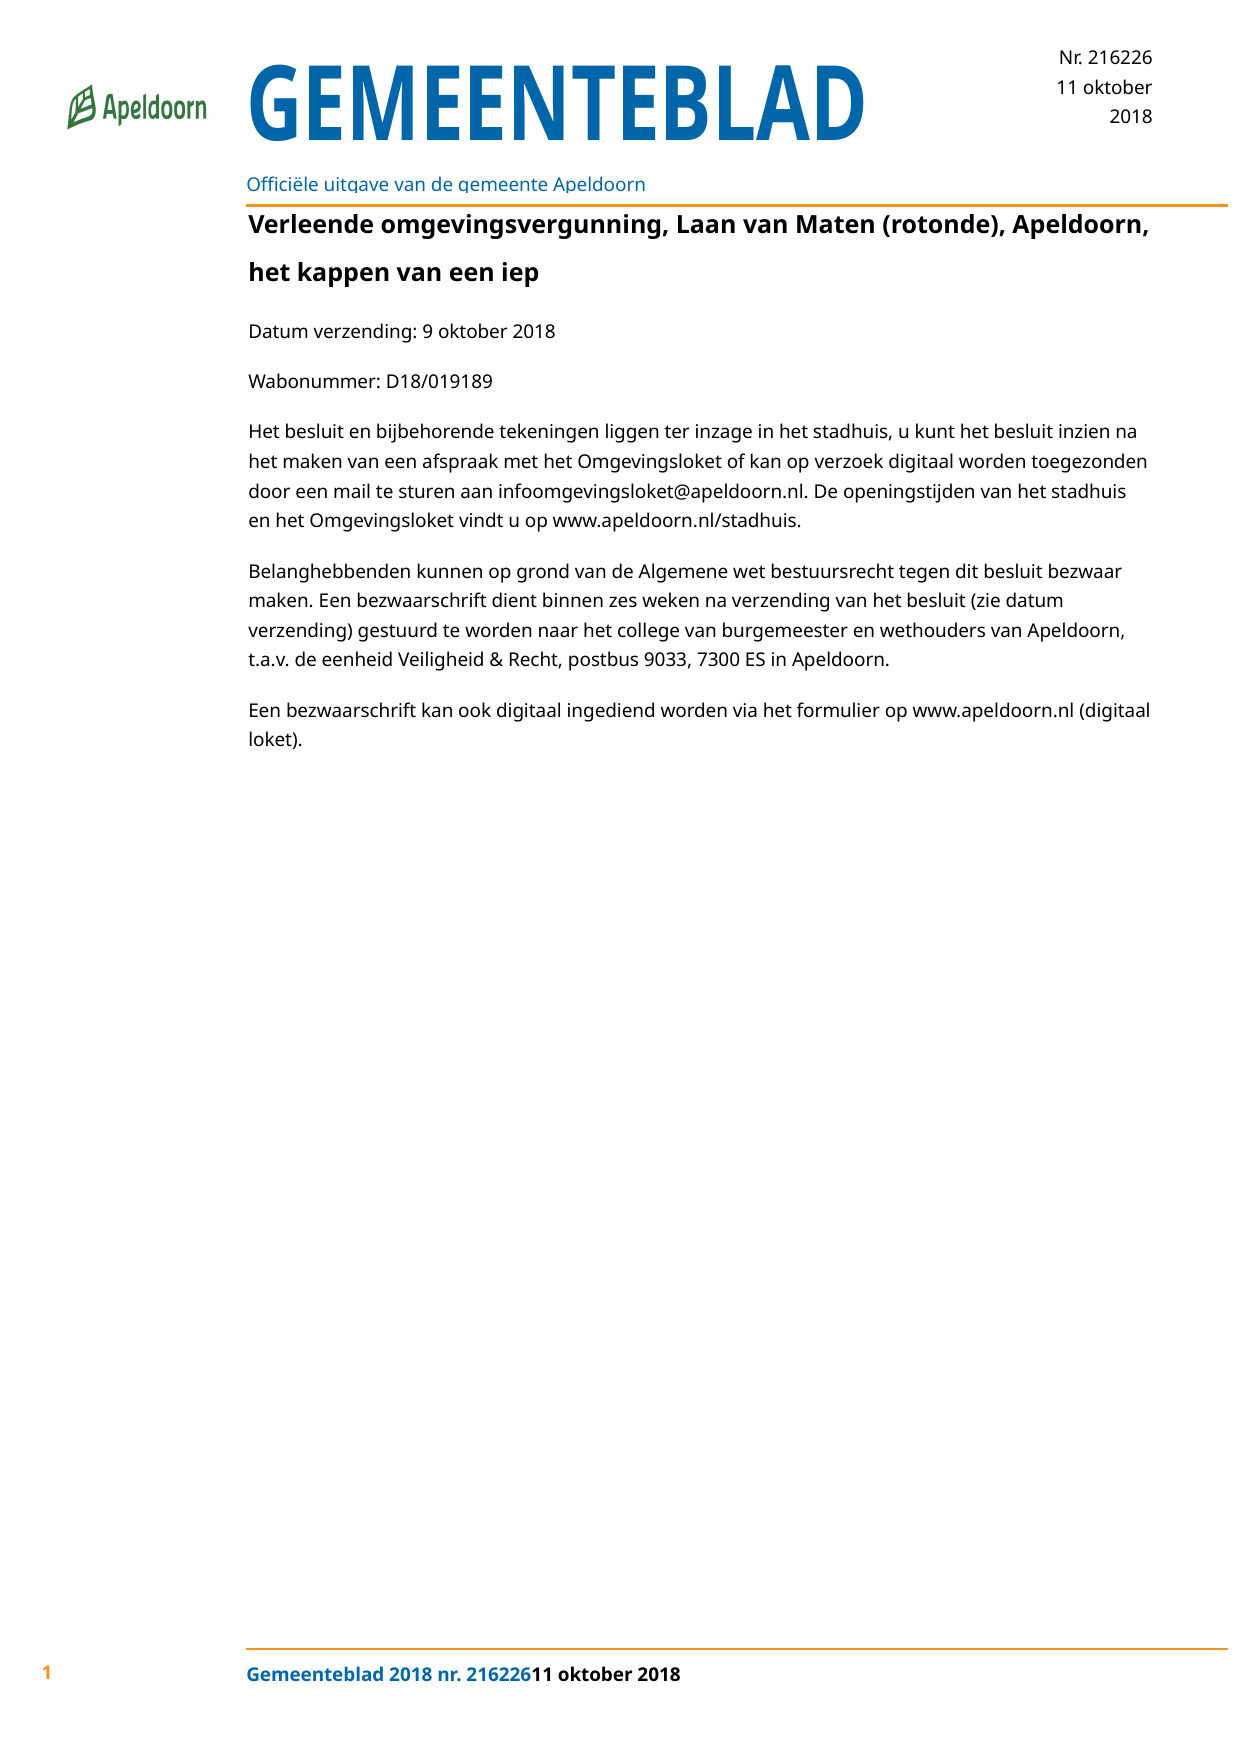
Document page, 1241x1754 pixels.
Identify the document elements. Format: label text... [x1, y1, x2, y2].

picture [41, 47, 231, 172]
text Het besluit en bijbehorende tekeningen liggen ter inzage in het stadhuis, u kunt het besluit inzien na het maken van een afspraak met het Omgevingsloket of kan op verzoek digitaal worden toegezonden door een mail te sturen aan infoomgevingsloket@apeldoorn.nl. De openingstijden van het stadhuis en het Omgevingsloket vindt u op www.apeldoorn.nl/stadhuis. [248, 419, 1152, 533]
text Een bezwaarschrift kan ook digitaal ingediend worden via het formulier op www.apeldoorn.nl (digitaal loket). [248, 697, 1152, 752]
text Belanghebbenden kunnen op grond van de Algemene wet bestuursrecht tegen dit besluit bezwaar maken. Een bezwaarschrift dient binnen zes weken na verzending van het besluit (zie datum verzending) gestuurd te worden naar het college van burgemeester en wethouders van Apeldoorn, t.a.v. de eenheid Veiligheid & Recht, postbus 9033, 7300 ES in Apeldoorn. [248, 558, 1152, 672]
text Verleende omgevingsvergunning, Laan van Maten (rotonde), Apeldoorn, het kappen van een iep [248, 207, 1152, 288]
text Datum verzending: 9 oktober 2018 [248, 318, 1152, 344]
text Wabonummer: D18/019189 [248, 368, 1152, 394]
